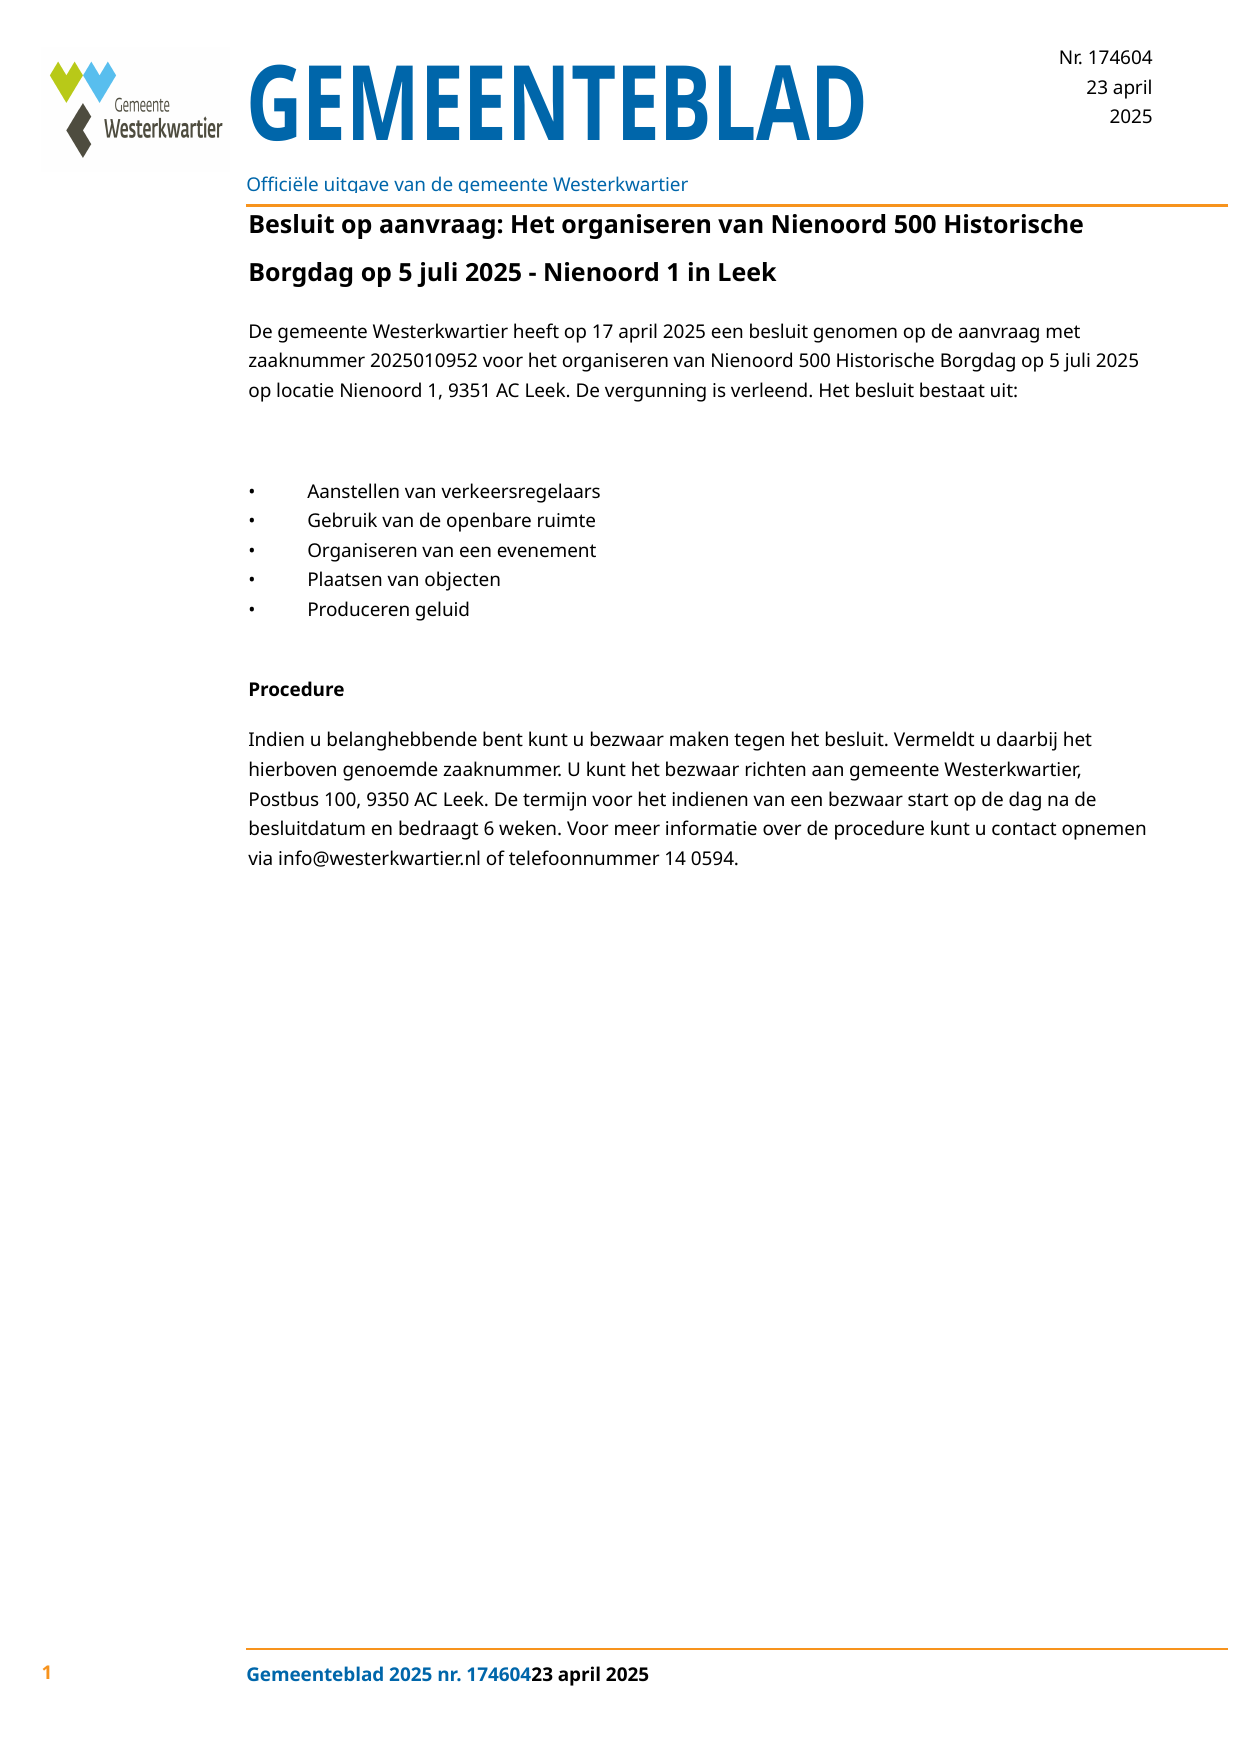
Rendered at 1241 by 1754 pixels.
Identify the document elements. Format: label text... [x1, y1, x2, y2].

list Aanstellen van verkeersregelaars [248, 478, 1152, 504]
text Indien u belanghebbende bent kunt u bezwaar maken tegen het besluit. Vermeldt u daarbij het hierboven genoemde zaaknummer. U kunt het bezwaar richten aan gemeente Westerkwartier, Postbus 100, 9350 AC Leek. De termijn voor het indienen van een bezwaar start op de dag na de besluitdatum en bedraagt 6 weken. Voor meer informatie over de procedure kunt u contact opnemen via info@westerkwartier.nl of telefoonnummer 14 0594. [248, 727, 1152, 871]
text Besluit op aanvraag: Het organiseren van Nienoord 500 Historische Borgdag op 5 juli 2025 - Nienoord 1 in Leek [248, 207, 1152, 288]
list Produceren geluid [248, 596, 1152, 622]
list Plaatsen van objecten [248, 567, 1152, 592]
list Organiseren van een evenement [248, 537, 1152, 563]
picture [41, 47, 231, 172]
list Gebruik van de openbare ruimte [248, 507, 1152, 533]
text De gemeente Westerkwartier heeft op 17 april 2025 een besluit genomen op de aanvraag met zaaknummer 2025010952 voor het organiseren van Nienoord 500 Historische Borgdag op 5 juli 2025 op locatie Nienoord 1, 9351 AC Leek. De vergunning is verleend. Het besluit bestaat uit: [248, 318, 1152, 403]
text Procedure [248, 676, 1152, 702]
